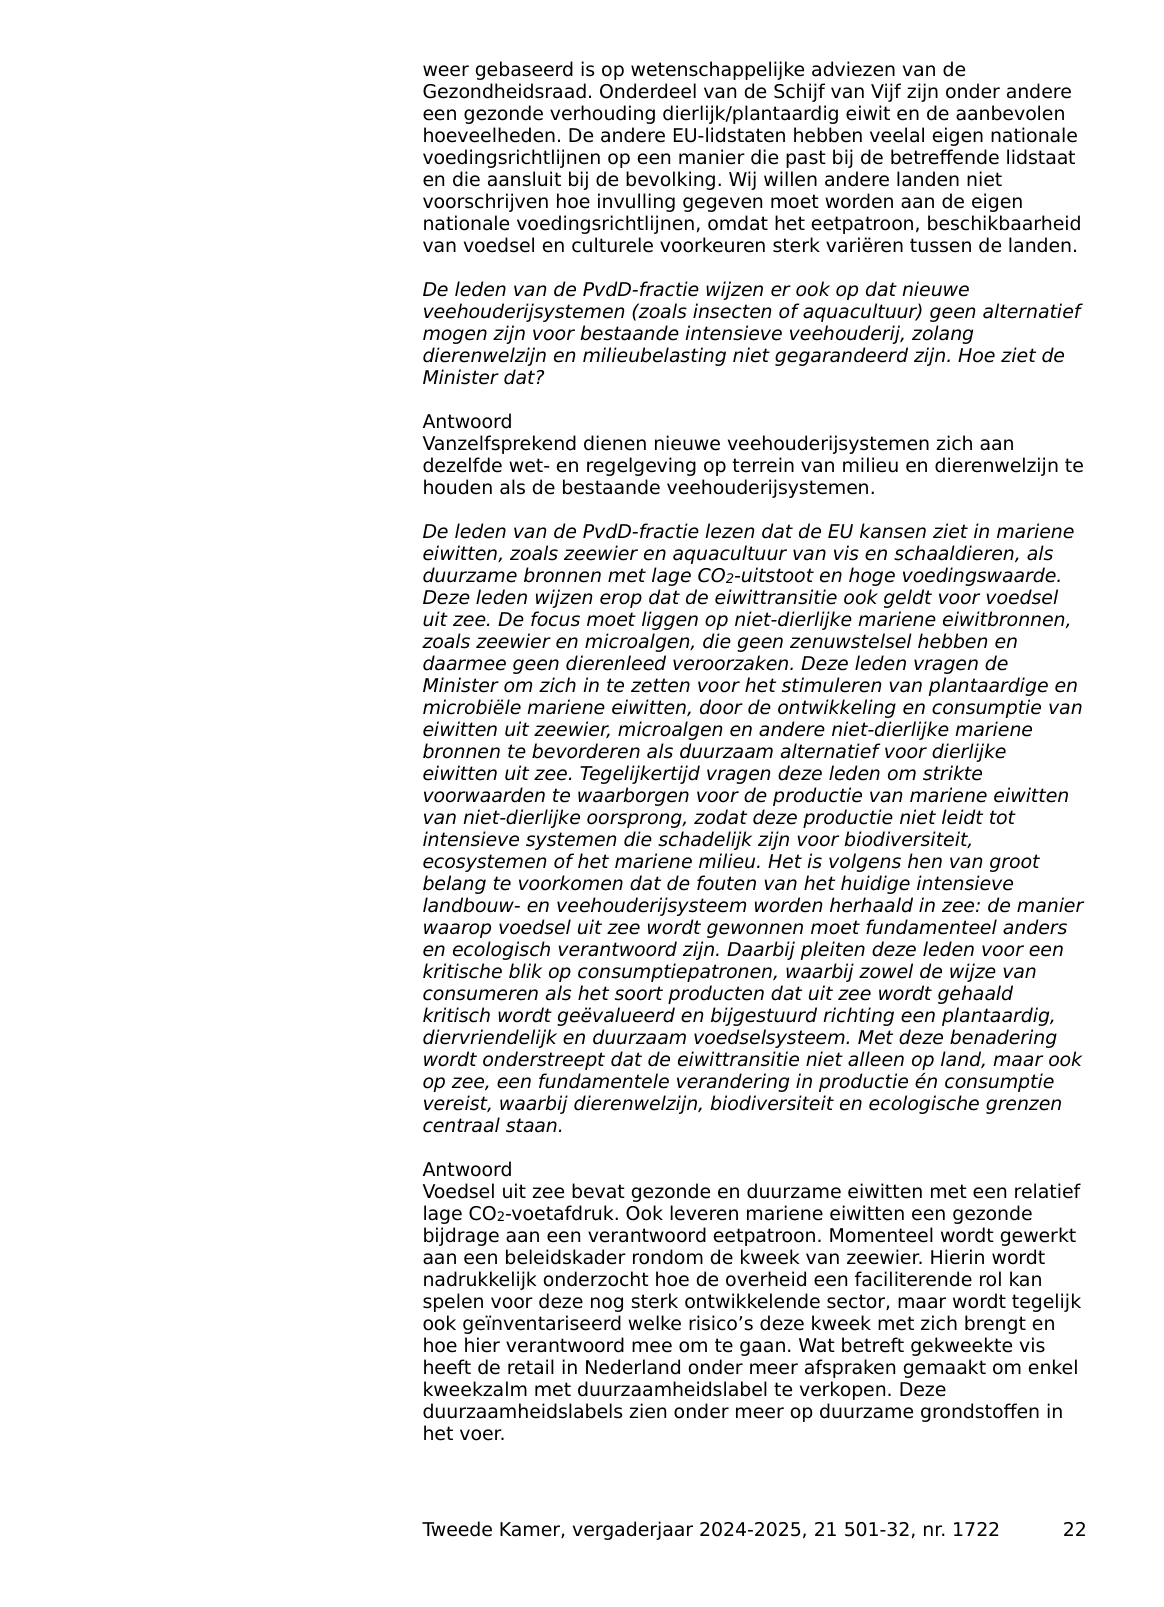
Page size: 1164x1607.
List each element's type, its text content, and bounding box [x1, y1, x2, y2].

text Antwoord [422, 411, 1087, 433]
text Voedsel uit zee bevat gezonde en duurzame eiwitten met een relatief lage CO2-voetafdruk. Ook leveren mariene eiwitten een gezonde bijdrage aan een verantwoord eetpatroon. Momenteel wordt gewerkt aan een beleidskader rondom de kweek van zeewier. Hierin wordt nadrukkelijk onderzocht hoe de overheid een faciliterende rol kan spelen voor deze nog sterk ontwikkelende sector, maar wordt tegelijk ook geïnventariseerd welke risico’s deze kweek met zich brengt en hoe hier verantwoord mee om te gaan. Wat betreft gekweekte vis heeft de retail in Nederland onder meer afspraken gemaakt om enkel kweekzalm met duurzaamheidslabel te verkopen. Deze duurzaamheidslabels zien onder meer op duurzame grondstoffen in het voer. [422, 1181, 1087, 1444]
text weer gebaseerd is op wetenschappelijke adviezen van de Gezondheidsraad. Onderdeel van de Schijf van Vijf zijn onder andere een gezonde verhouding dierlijk/plantaardig eiwit en de aanbevolen hoeveelheden. De andere EU-lidstaten hebben veelal eigen nationale voedingsrichtlijnen op een manier die past bij de betreffende lidstaat en die aansluit bij de bevolking. Wij willen andere landen niet voorschrijven hoe invulling gegeven moet worden aan de eigen nationale voedingsrichtlijnen, omdat het eetpatroon, beschikbaarheid van voedsel en culturele voorkeuren sterk variëren tussen de landen. [422, 59, 1087, 257]
text De leden van de PvdD-fractie lezen dat de EU kansen ziet in mariene eiwitten, zoals zeewier en aquacultuur van vis en schaaldieren, als duurzame bronnen met lage CO2-uitstoot en hoge voedingswaarde. Deze leden wijzen erop dat de eiwittransitie ook geldt voor voedsel uit zee. De focus moet liggen op niet-dierlijke mariene eiwitbronnen, zoals zeewier en microalgen, die geen zenuwstelsel hebben en daarmee geen dierenleed veroorzaken. Deze leden vragen de Minister om zich in te zetten voor het stimuleren van plantaardige en microbiële mariene eiwitten, door de ontwikkeling en consumptie van eiwitten uit zeewier, microalgen en andere niet-dierlijke mariene bronnen te bevorderen als duurzaam alternatief voor dierlijke eiwitten uit zee. Tegelijkertijd vragen deze leden om strikte voorwaarden te waarborgen voor de productie van mariene eiwitten van niet-dierlijke oorsprong, zodat deze productie niet leidt tot intensieve systemen die schadelijk zijn voor biodiversiteit, ecosystemen of het mariene milieu. Het is volgens hen van groot belang te voorkomen dat de fouten van het huidige intensieve landbouw- en veehouderijsysteem worden herhaald in zee: de manier waarop voedsel uit zee wordt gewonnen moet fundamenteel anders en ecologisch verantwoord zijn. Daarbij pleiten deze leden voor een kritische blik op consumptiepatronen, waarbij zowel de wijze van consumeren als het soort producten dat uit zee wordt gehaald kritisch wordt geëvalueerd en bijgestuurd richting een plantaardig, diervriendelijk en duurzaam voedselsysteem. Met deze benadering wordt onderstreept dat de eiwittransitie niet alleen op land, maar ook op zee, een fundamentele verandering in productie én consumptie vereist, waarbij dierenwelzijn, biodiversiteit en ecologische grenzen centraal staan. [422, 521, 1087, 1137]
text Vanzelfsprekend dienen nieuwe veehouderijsystemen zich aan dezelfde wet- en regelgeving op terrein van milieu en dierenwelzijn te houden als de bestaande veehouderijsystemen. [422, 433, 1087, 499]
text De leden van de PvdD-fractie wijzen er ook op dat nieuwe veehouderijsystemen (zoals insecten of aquacultuur) geen alternatief mogen zijn voor bestaande intensieve veehouderij, zolang dierenwelzijn en milieubelasting niet gegarandeerd zijn. Hoe ziet de Minister dat? [422, 279, 1087, 389]
text Antwoord [422, 1159, 1087, 1181]
